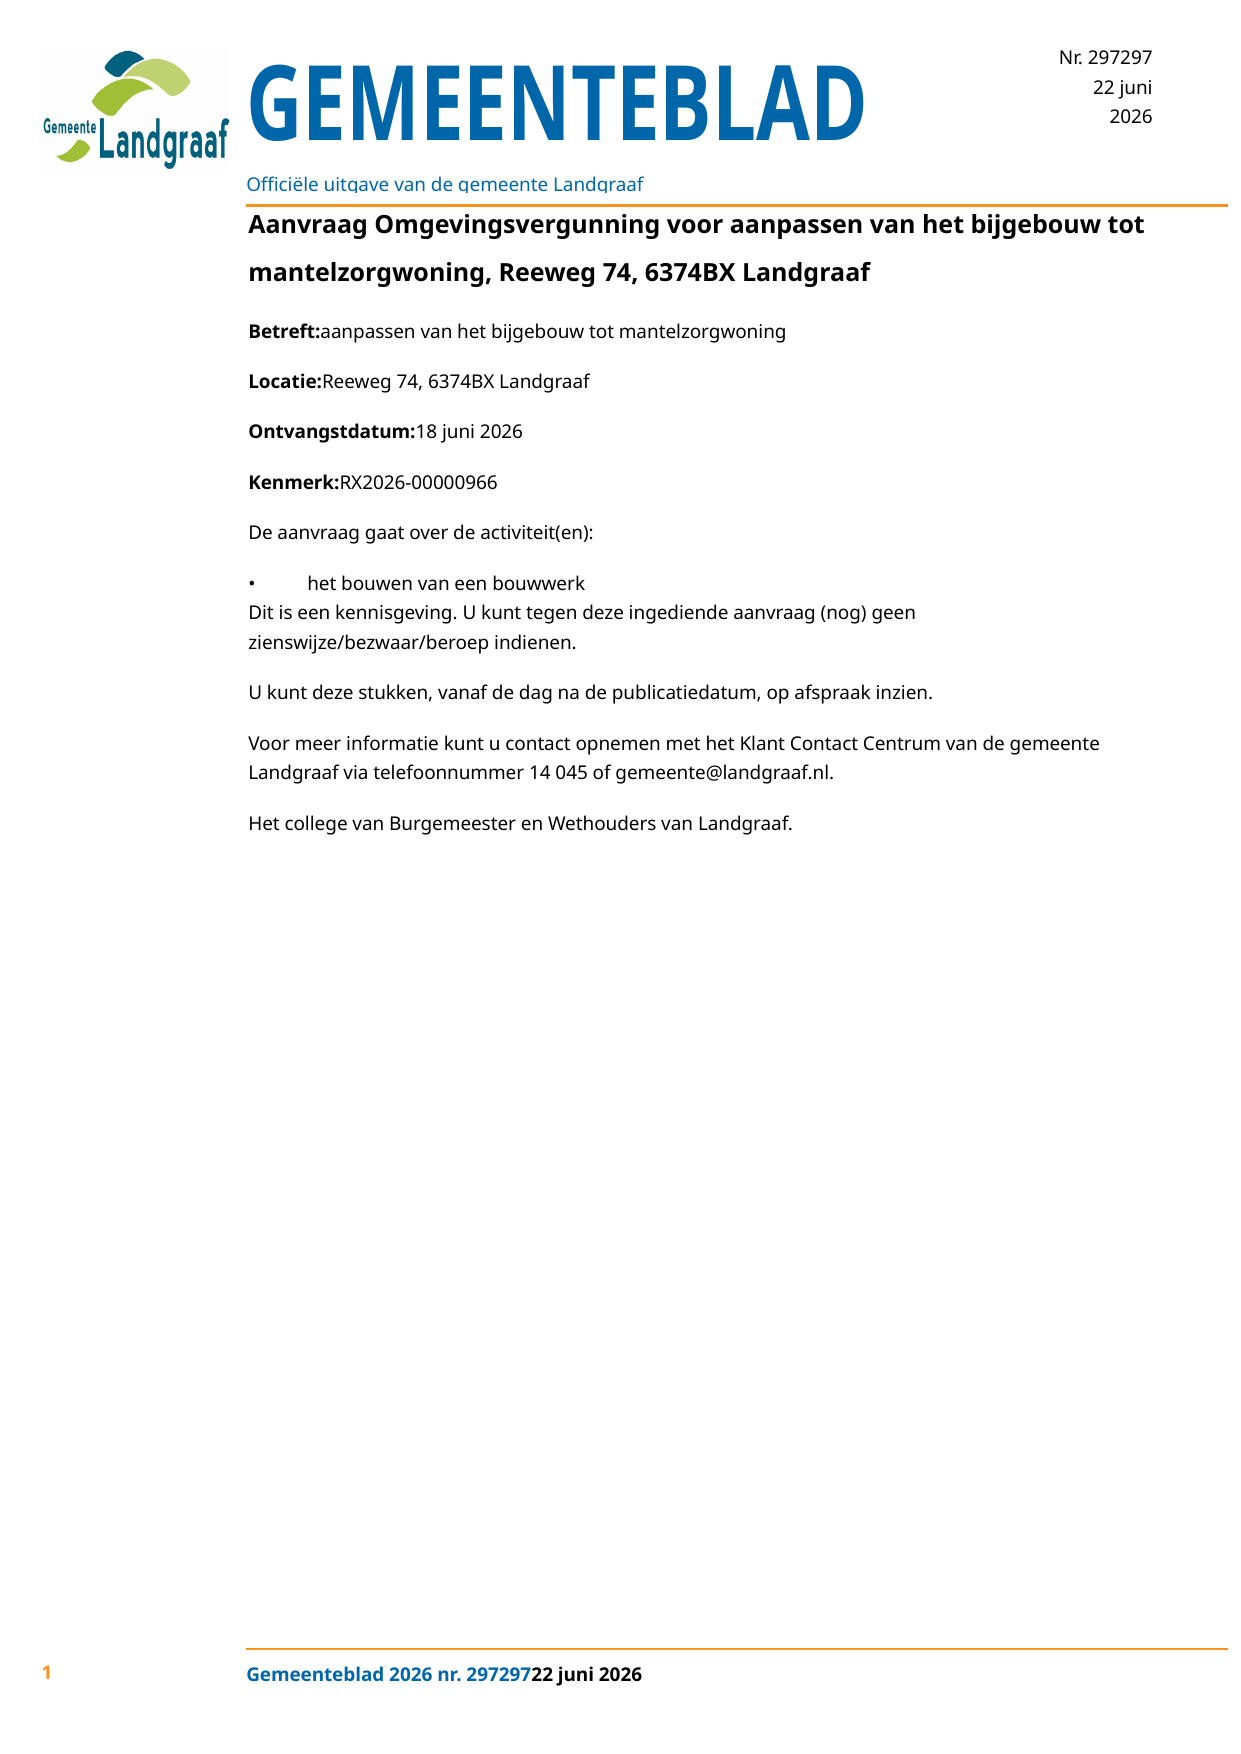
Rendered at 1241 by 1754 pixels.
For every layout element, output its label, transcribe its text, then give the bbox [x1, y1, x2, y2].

text Kenmerk:RX2026-00000966 [248, 469, 1152, 495]
text U kunt deze stukken, vanaf de dag na de publicatiedatum, op afspraak inzien. [248, 679, 1152, 705]
text Dit is een kennisgeving. U kunt tegen deze ingediende aanvraag (nog) geen zienswijze/bezwaar/beroep indienen. [248, 599, 1152, 655]
text Voor meer informatie kunt u contact opnemen met het Klant Contact Centrum van de gemeente Landgraaf via telefoonnummer 14 045 of gemeente@landgraaf.nl. [248, 730, 1152, 785]
list het bouwen van een bouwwerk [248, 570, 1152, 596]
text Locatie:Reeweg 74, 6374BX Landgraaf [248, 368, 1152, 394]
text Het college van Burgemeester en Wethouders van Landgraaf. [248, 810, 1152, 836]
text Betreft:aanpassen van het bijgebouw tot mantelzorgwoning [248, 318, 1152, 344]
text Ontvangstdatum:18 juni 2026 [248, 419, 1152, 444]
text Aanvraag Omgevingsvergunning voor aanpassen van het bijgebouw tot mantelzorgwoning, Reeweg 74, 6374BX Landgraaf [248, 207, 1152, 288]
text De aanvraag gaat over de activiteit(en): [248, 519, 1152, 545]
picture [41, 47, 231, 172]
